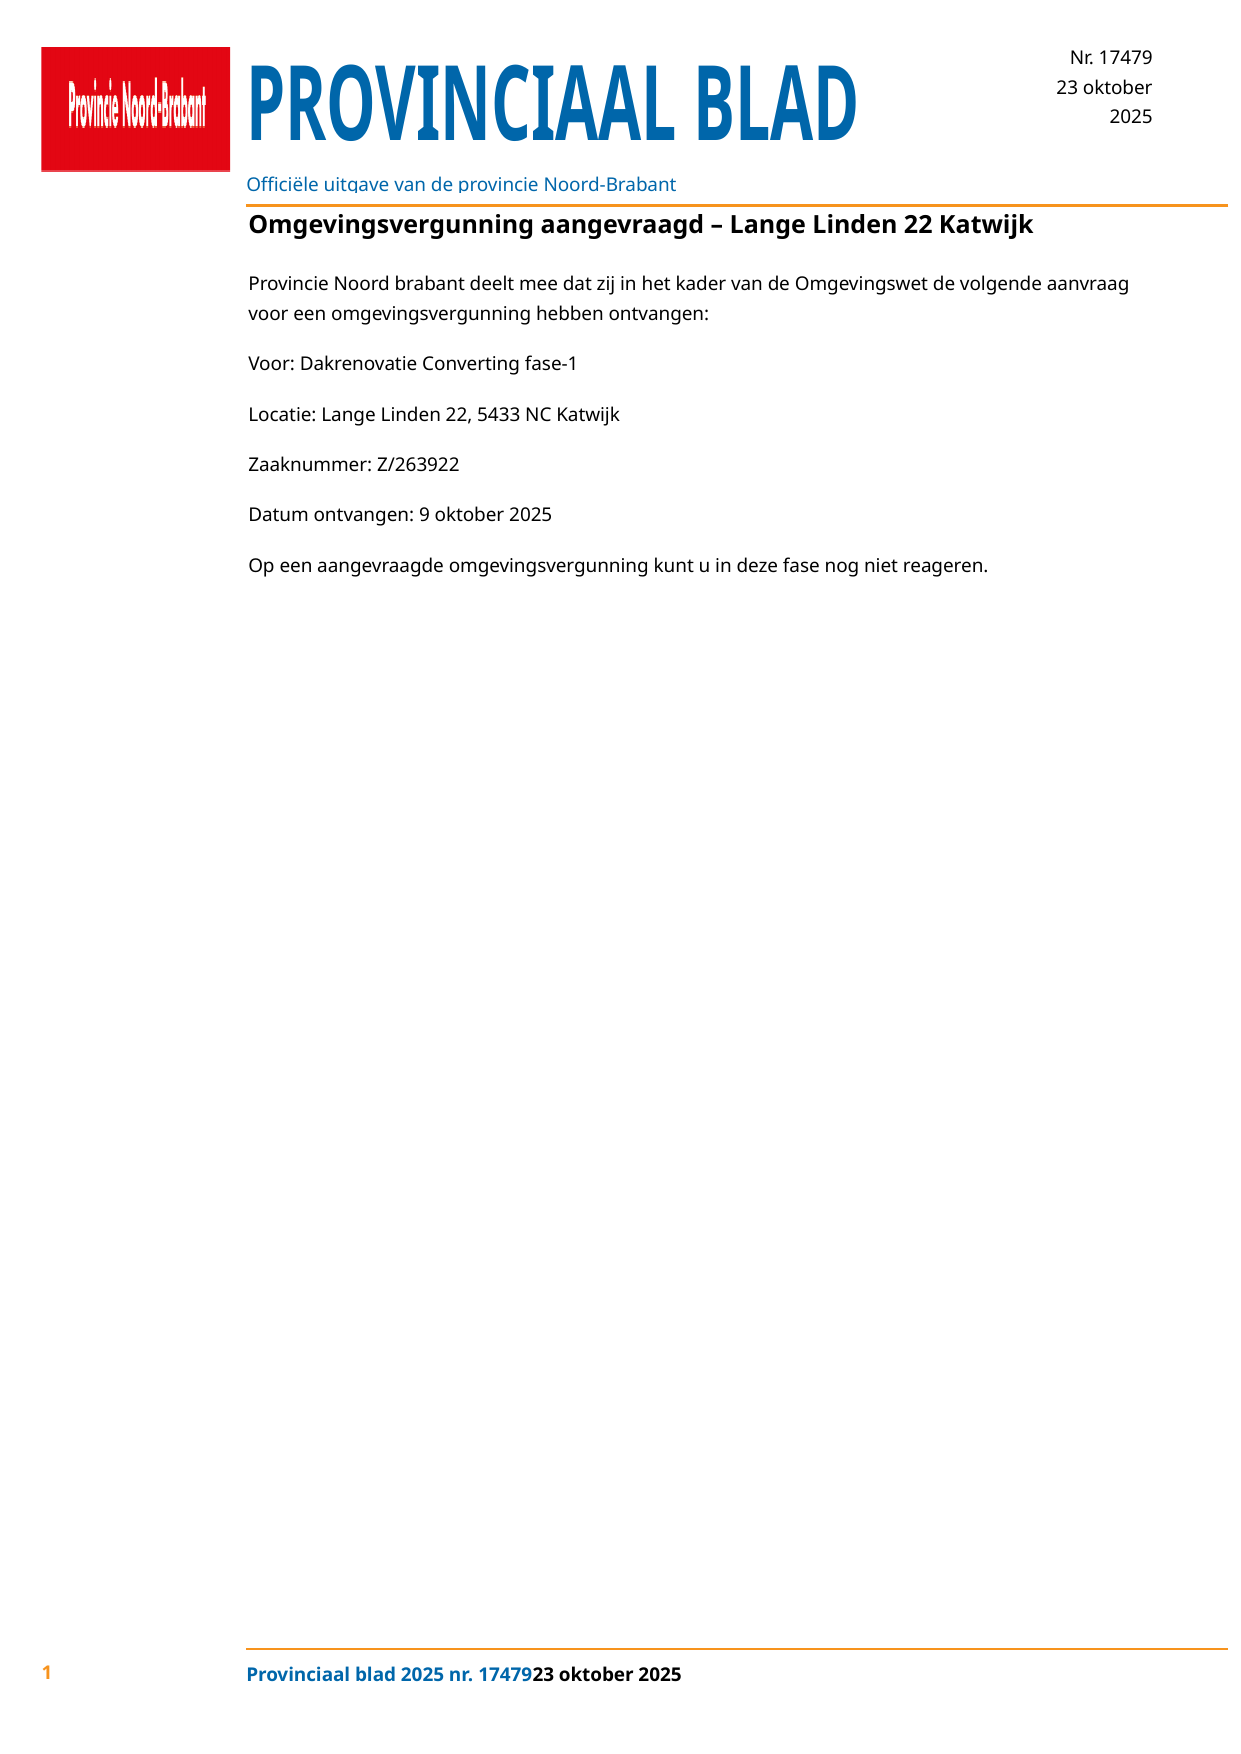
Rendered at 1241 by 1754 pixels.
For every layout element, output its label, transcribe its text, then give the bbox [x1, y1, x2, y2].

text Locatie: Lange Linden 22, 5433 NC Katwijk [248, 401, 1152, 426]
text Omgevingsvergunning aangevraagd – Lange Linden 22 Katwijk [248, 207, 1152, 241]
text Datum ontvangen: 9 oktober 2025 [248, 502, 1152, 527]
text Op een aangevraagde omgevingsvergunning kunt u in deze fase nog niet reageren. [248, 552, 1152, 578]
text Voor: Dakrenovatie Converting fase-1 [248, 350, 1152, 376]
text Zaaknummer: Z/263922 [248, 451, 1152, 477]
picture [41, 47, 231, 172]
text Provincie Noord brabant deelt mee dat zij in het kader van de Omgevingswet de volgende aanvraag voor een omgevingsvergunning hebben ontvangen: [248, 270, 1152, 326]
